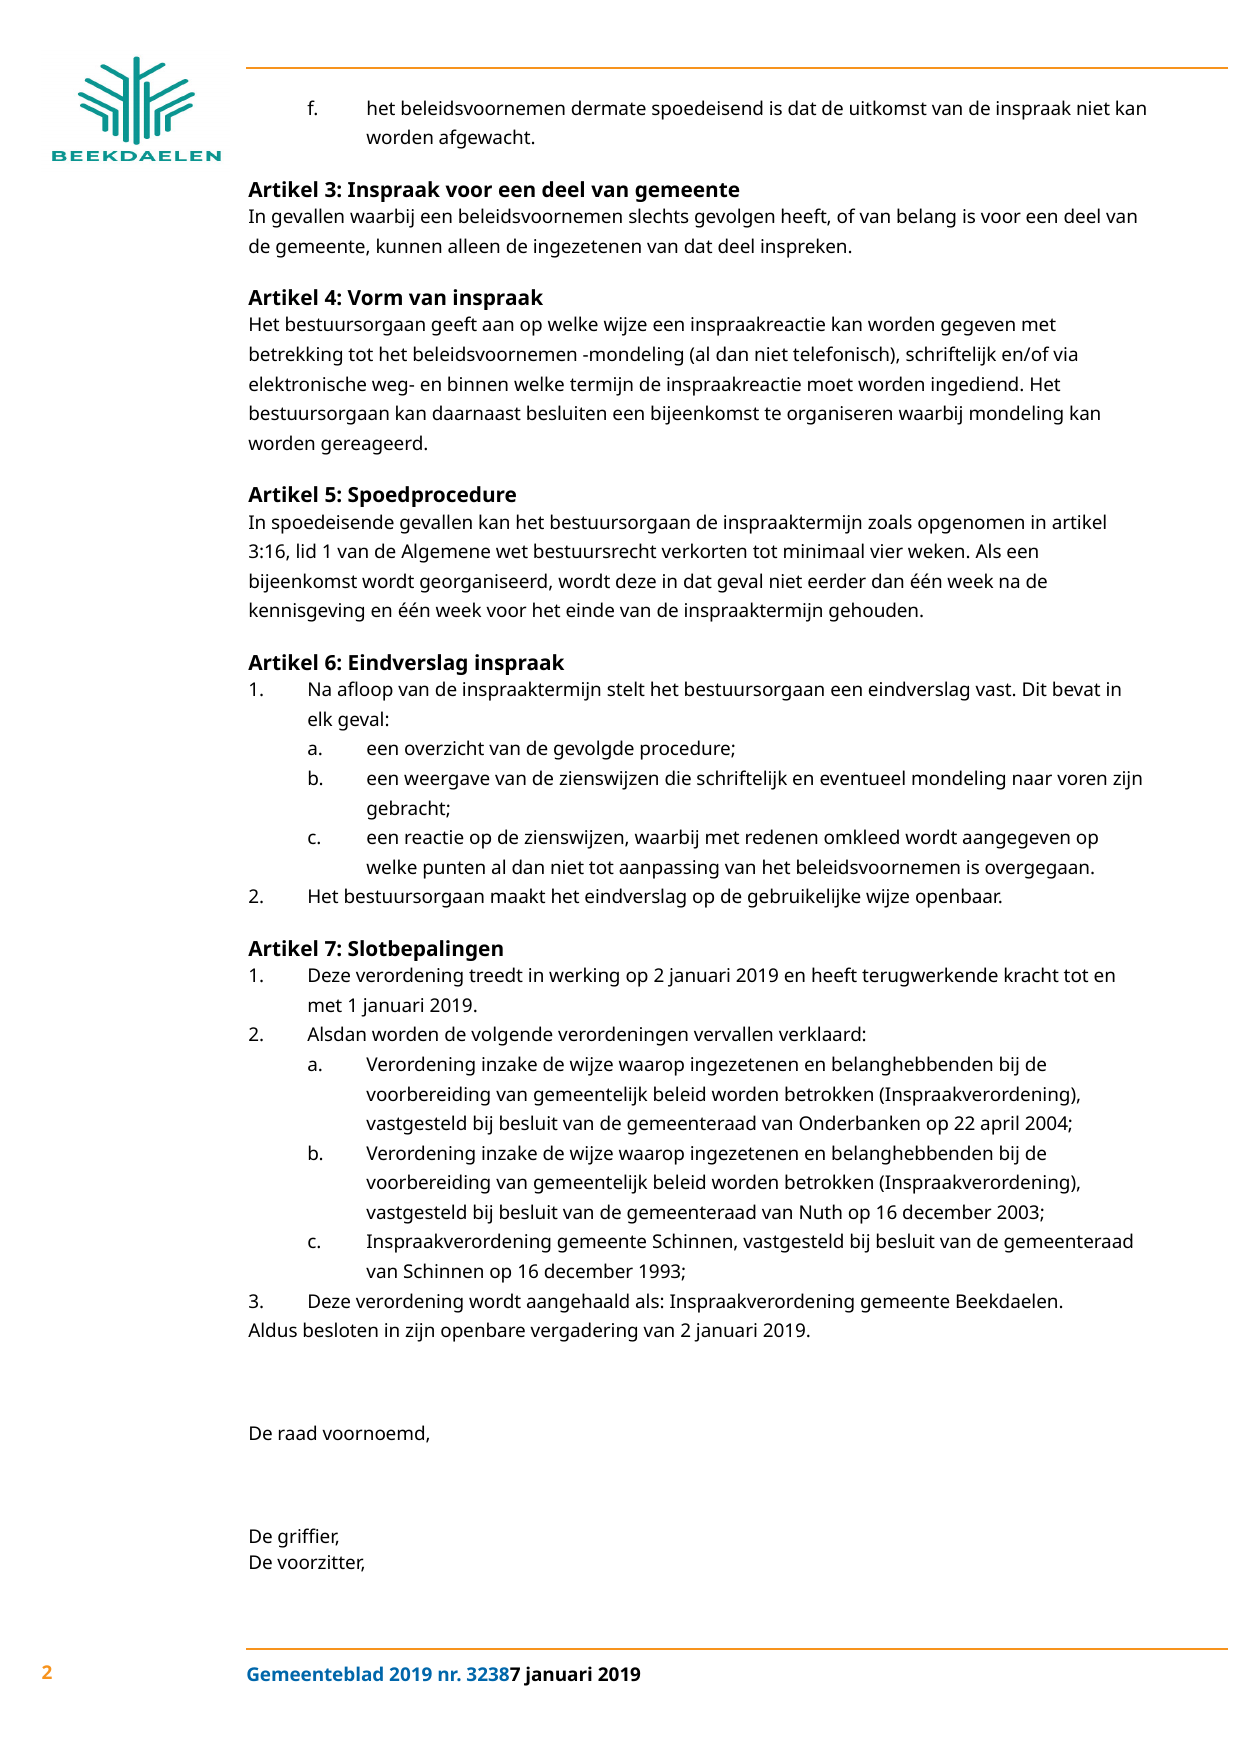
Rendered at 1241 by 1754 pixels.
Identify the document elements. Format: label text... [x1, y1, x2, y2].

list Alsdan worden de volgende verordeningen vervallen verklaard: [248, 1022, 1152, 1047]
list een overzicht van de gevolgde procedure; [307, 736, 1152, 761]
list een reactie op de zienswijzen, waarbij met redenen omkleed wordt aangegeven op welke punten al dan niet tot aanpassing van het beleidsvoornemen is overgegaan. [307, 824, 1152, 880]
text De voorzitter, [248, 1549, 1152, 1575]
text Artikel 6: Eindverslag inspraak [248, 648, 1152, 676]
text Artikel 5: Spoedprocedure [248, 480, 1152, 509]
text Artikel 7: Slotbepalingen [248, 934, 1152, 962]
list Verordening inzake de wijze waarop ingezetenen en belanghebbenden bij de voorbereiding van gemeentelijk beleid worden betrokken (Inspraakverordening), vastgesteld bij besluit van de gemeenteraad van Nuth op 16 december 2003; [307, 1140, 1152, 1225]
list Verordening inzake de wijze waarop ingezetenen en belanghebbenden bij de voorbereiding van gemeentelijk beleid worden betrokken (Inspraakverordening), vastgesteld bij besluit van de gemeenteraad van Onderbanken op 22 april 2004; [307, 1051, 1152, 1136]
list een weergave van de zienswijzen die schriftelijk en eventueel mondeling naar voren zijn gebracht; [307, 765, 1152, 821]
text In spoedeisende gevallen kan het bestuursorgaan de inspraaktermijn zoals opgenomen in artikel 3:16, lid 1 van de Algemene wet bestuursrecht verkorten tot minimaal vier weken. Als een bijeenkomst wordt georganiseerd, wordt deze in dat geval niet eerder dan één week na de kennisgeving en één week voor het einde van de inspraaktermijn gehouden. [248, 509, 1152, 623]
list Deze verordening wordt aangehaald als: Inspraakverordening gemeente Beekdaelen. [248, 1288, 1152, 1313]
text De griffier, [248, 1523, 1152, 1549]
list Het bestuursorgaan maakt het eindverslag op de gebruikelijke wijze openbaar. [248, 883, 1152, 909]
list het beleidsvoornemen dermate spoedeisend is dat de uitkomst van de inspraak niet kan worden afgewacht. [307, 95, 1152, 150]
text Aldus besloten in zijn openbare vergadering van 2 januari 2019. [248, 1317, 1152, 1343]
text Artikel 3: Inspraak voor een deel van gemeente [248, 175, 1152, 203]
text Het bestuursorgaan geeft aan op welke wijze een inspraakreactie kan worden gegeven met betrekking tot het beleidsvoornemen -mondeling (al dan niet telefonisch), schriftelijk en/of via elektronische weg- en binnen welke termijn de inspraakreactie moet worden ingediend. Het bestuursorgaan kan daarnaast besluiten een bijeenkomst te organiseren waarbij mondeling kan worden gereageerd. [248, 312, 1152, 456]
text De raad voornoemd, [248, 1420, 1152, 1446]
text Artikel 4: Vorm van inspraak [248, 283, 1152, 312]
picture [41, 47, 231, 172]
list Deze verordening treedt in werking op 2 januari 2019 en heeft terugwerkende kracht tot en met 1 januari 2019. [248, 962, 1152, 1018]
list Na afloop van de inspraaktermijn stelt het bestuursorgaan een eindverslag vast. Dit bevat in elk geval: [248, 676, 1152, 732]
text In gevallen waarbij een beleidsvoornemen slechts gevolgen heeft, of van belang is voor een deel van de gemeente, kunnen alleen de ingezetenen van dat deel inspreken. [248, 203, 1152, 258]
list Inspraakverordening gemeente Schinnen, vastgesteld bij besluit van de gemeenteraad van Schinnen op 16 december 1993; [307, 1229, 1152, 1284]
